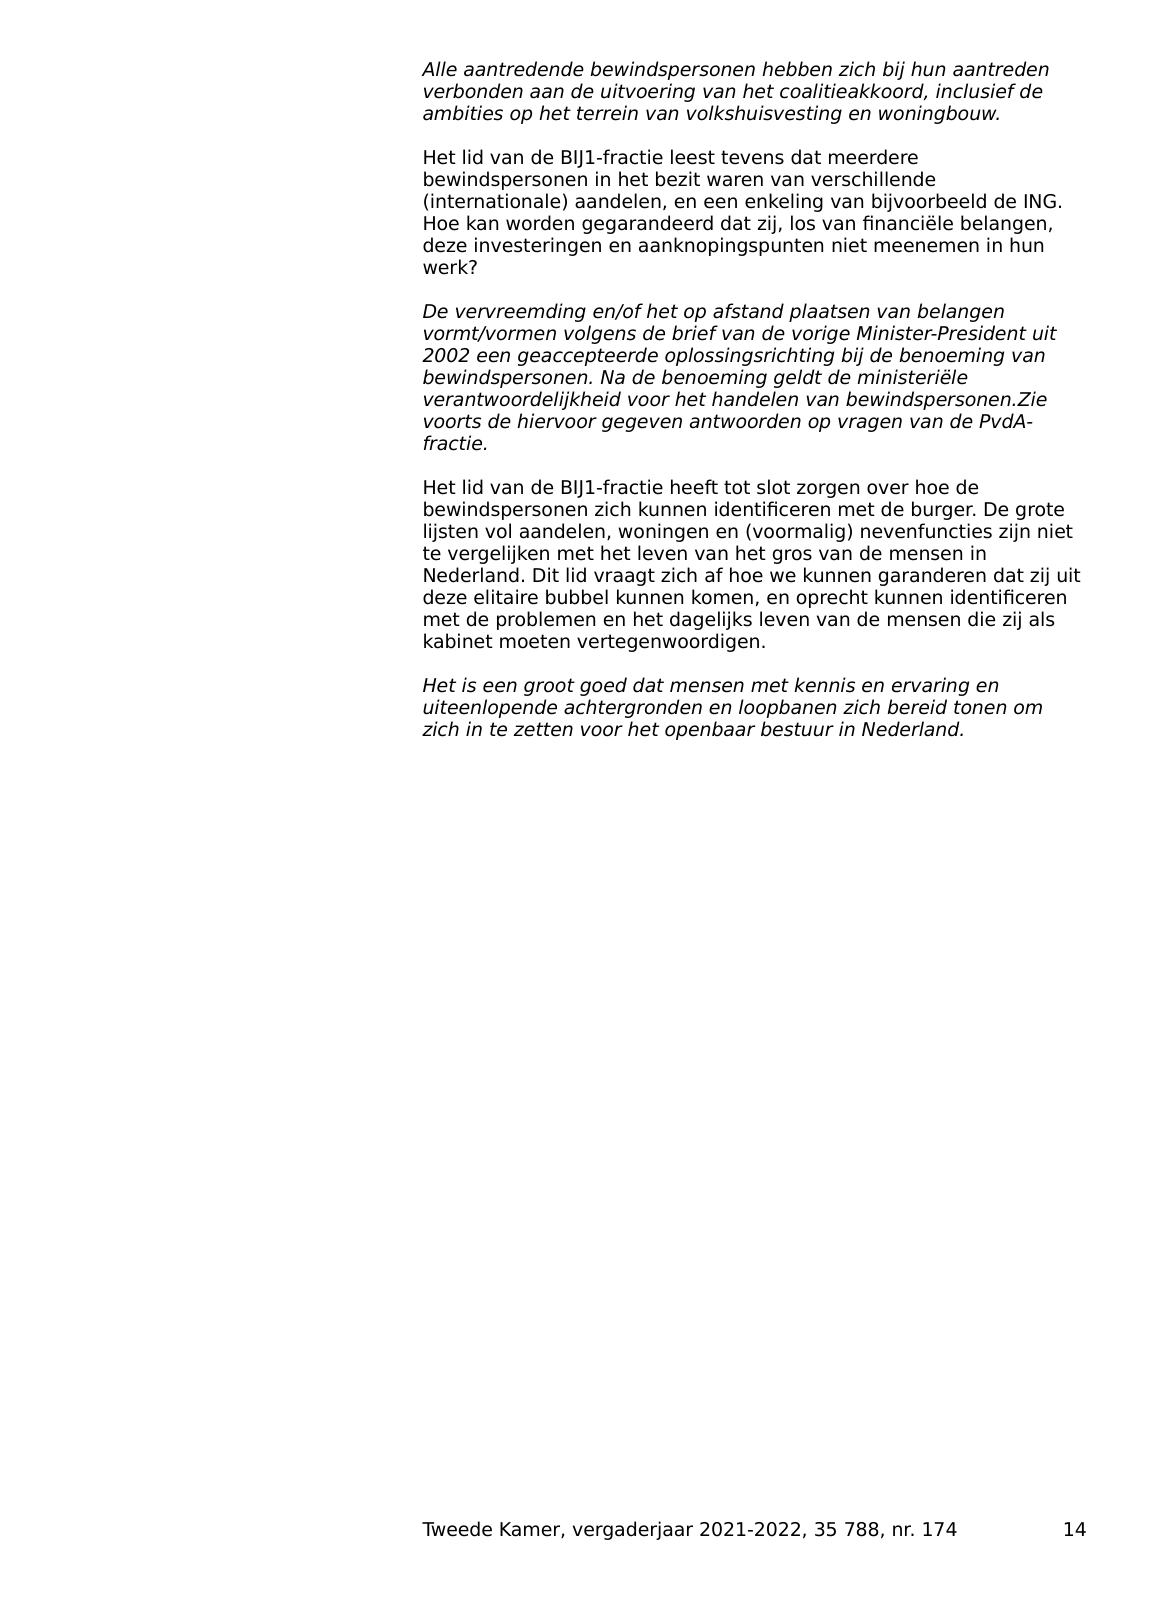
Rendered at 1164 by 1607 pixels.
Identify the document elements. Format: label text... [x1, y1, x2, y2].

text Alle aantredende bewindspersonen hebben zich bij hun aantreden verbonden aan de uitvoering van het coalitieakkoord, inclusief de ambities op het terrein van volkshuisvesting en woningbouw. [422, 59, 1087, 125]
text Het is een groot goed dat mensen met kennis en ervaring en uiteenlopende achtergronden en loopbanen zich bereid tonen om zich in te zetten voor het openbaar bestuur in Nederland. [422, 675, 1087, 741]
text Het lid van de BIJ1-fractie heeft tot slot zorgen over hoe de bewindspersonen zich kunnen identificeren met de burger. De grote lijsten vol aandelen, woningen en (voormalig) nevenfuncties zijn niet te vergelijken met het leven van het gros van de mensen in Nederland. Dit lid vraagt zich af hoe we kunnen garanderen dat zij uit deze elitaire bubbel kunnen komen, en oprecht kunnen identificeren met de problemen en het dagelijks leven van de mensen die zij als kabinet moeten vertegenwoordigen. [422, 477, 1087, 653]
text Het lid van de BIJ1-fractie leest tevens dat meerdere bewindspersonen in het bezit waren van verschillende (internationale) aandelen, en een enkeling van bijvoorbeeld de ING. Hoe kan worden gegarandeerd dat zij, los van financiële belangen, deze investeringen en aanknopingspunten niet meenemen in hun werk? [422, 147, 1087, 279]
text De vervreemding en/of het op afstand plaatsen van belangen vormt/vormen volgens de brief van de vorige Minister-President uit 2002 een geaccepteerde oplossingsrichting bij de benoeming van bewindspersonen. Na de benoeming geldt de ministeriële verantwoordelijkheid voor het handelen van bewindspersonen.Zie voorts de hiervoor gegeven antwoorden op vragen van de PvdA-fractie. [422, 301, 1087, 455]
